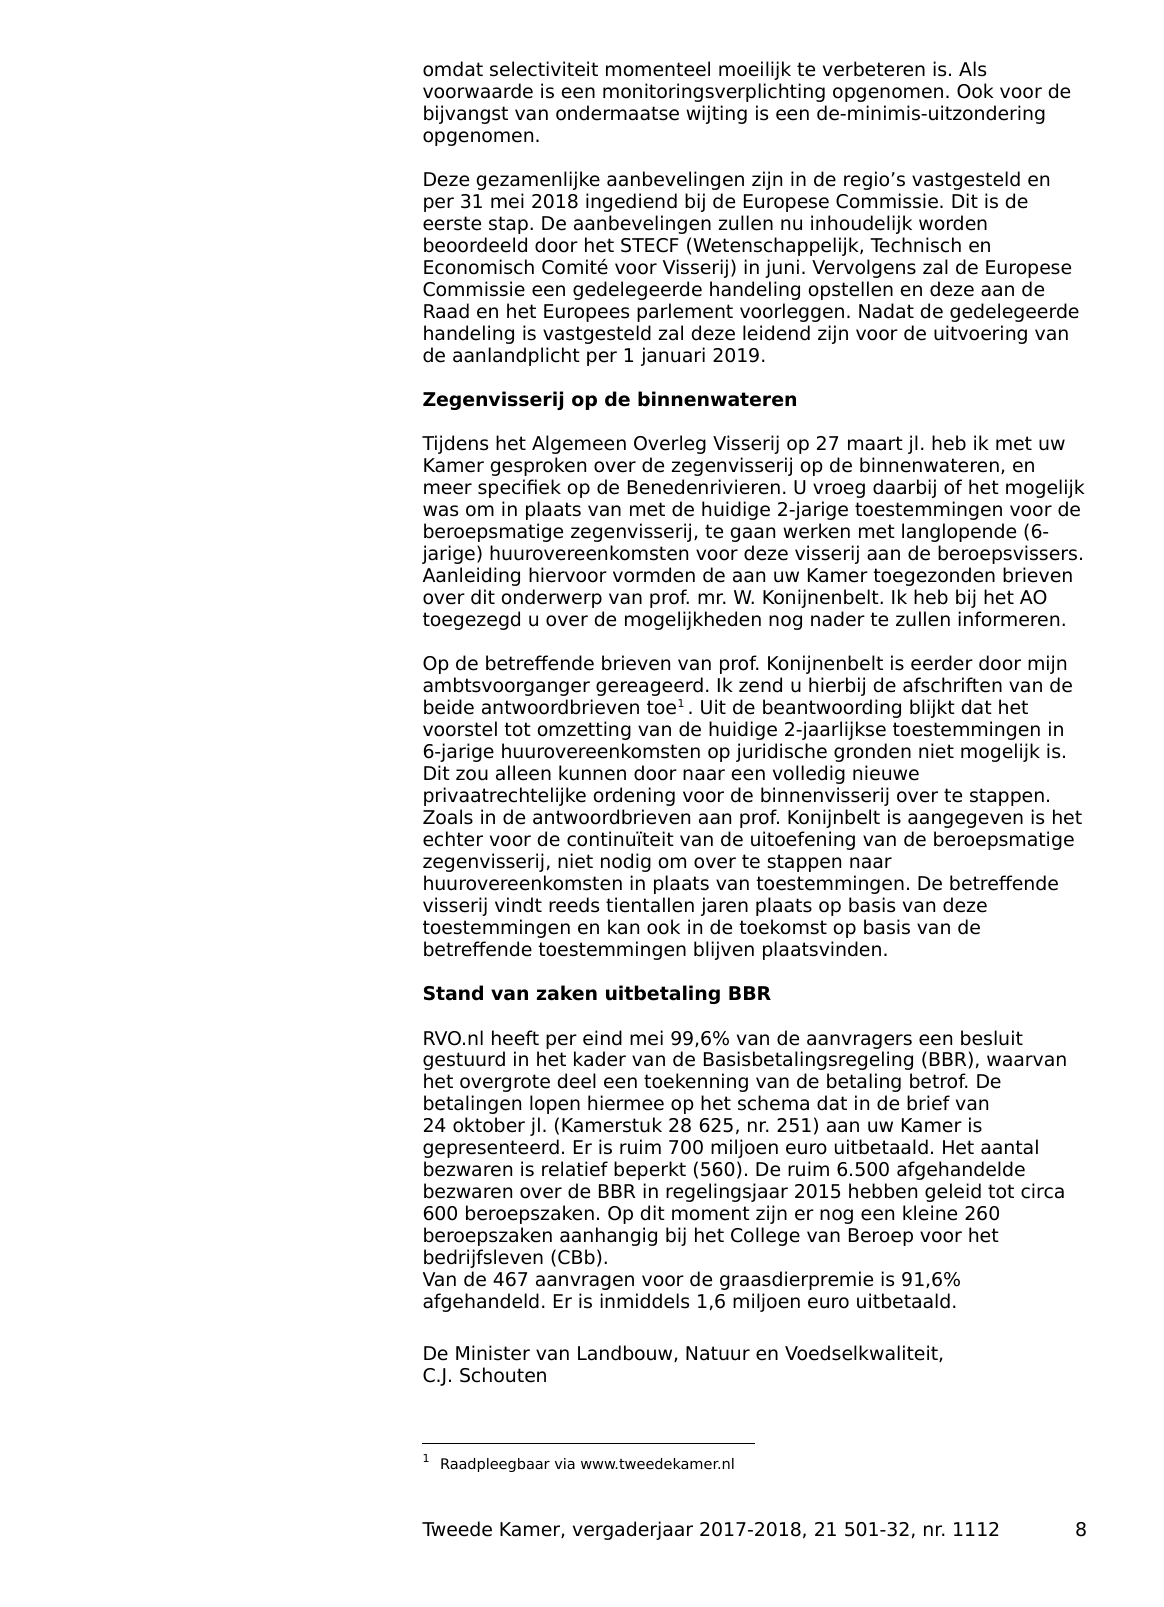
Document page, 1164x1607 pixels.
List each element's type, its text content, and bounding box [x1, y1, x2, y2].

subtitle Stand van zaken uitbetaling BBR [422, 983, 1087, 1005]
subtitle Zegenvisserij op de binnenwateren [422, 389, 1087, 411]
text Deze gezamenlijke aanbevelingen zijn in de regio’s vastgesteld en per 31 mei 2018 ingediend bij de Europese Commissie. Dit is de eerste stap. De aanbevelingen zullen nu inhoudelijk worden beoordeeld door het STECF (Wetenschappelijk, Technisch en Economisch Comité voor Visserij) in juni. Vervolgens zal de Europese Commissie een gedelegeerde handeling opstellen en deze aan de Raad en het Europees parlement voorleggen. Nadat de gedelegeerde handeling is vastgesteld zal deze leidend zijn voor de uitvoering van de aanlandplicht per 1 januari 2019. [422, 169, 1087, 367]
text Tijdens het Algemeen Overleg Visserij op 27 maart jl. heb ik met uw Kamer gesproken over de zegenvisserij op de binnenwateren, en meer specifiek op de Benedenrivieren. U vroeg daarbij of het mogelijk was om in plaats van met de huidige 2-jarige toestemmingen voor de beroepsmatige zegenvisserij, te gaan werken met langlopende (6-jarige) huurovereenkomsten voor deze visserij aan de beroepsvissers. Aanleiding hiervoor vormden de aan uw Kamer toegezonden brieven over dit onderwerp van prof. mr. W. Konijnenbelt. Ik heb bij het AO toegezegd u over de mogelijkheden nog nader te zullen informeren. [422, 433, 1087, 631]
text Op de betreffende brieven van prof. Konijnenbelt is eerder door mijn ambtsvoorganger gereageerd. Ik zend u hierbij de afschriften van de beide antwoordbrieven toe. Uit de beantwoording blijkt dat het voorstel tot omzetting van de huidige 2-jaarlijkse toestemmingen in 6-jarige huurovereenkomsten op juridische gronden niet mogelijk is. Dit zou alleen kunnen door naar een volledig nieuwe privaatrechtelijke ordening voor de binnenvisserij over te stappen. Zoals in de antwoordbrieven aan prof. Konijnbelt is aangegeven is het echter voor de continuïteit van de uitoefening van de beroepsmatige zegenvisserij, niet nodig om over te stappen naar huurovereenkomsten in plaats van toestemmingen. De betreffende visserij vindt reeds tientallen jaren plaats op basis van deze toestemmingen en kan ook in de toekomst op basis van de betreffende toestemmingen blijven plaatsvinden. [422, 653, 1087, 961]
text RVO.nl heeft per eind mei 99,6% van de aanvragers een besluit gestuurd in het kader van de Basisbetalingsregeling (BBR), waarvan het overgrote deel een toekenning van de betaling betrof. De betalingen lopen hiermee op het schema dat in de brief van 24 oktober jl. (Kamerstuk 28 625, nr. 251) aan uw Kamer is gepresenteerd. Er is ruim 700 miljoen euro uitbetaald. Het aantal bezwaren is relatief beperkt (560). De ruim 6.500 afgehandelde bezwaren over de BBR in regelingsjaar 2015 hebben geleid tot circa 600 beroepszaken. Op dit moment zijn er nog een kleine 260 beroepszaken aanhangig bij het College van Beroep voor het bedrijfsleven (CBb). [422, 1027, 1087, 1269]
text omdat selectiviteit momenteel moeilijk te verbeteren is. Als voorwaarde is een monitoringsverplichting opgenomen. Ook voor de bijvangst van ondermaatse wijting is een de-minimis-uitzondering opgenomen. [422, 59, 1087, 147]
text De Minister van Landbouw, Natuur en Voedselkwaliteit, C.J. Schouten [422, 1343, 1087, 1387]
text Raadpleegbaar via www.tweedekamer.nl [422, 1452, 1087, 1474]
text Van de 467 aanvragen voor de graasdierpremie is 91,6% afgehandeld. Er is inmiddels 1,6 miljoen euro uitbetaald. [422, 1269, 1087, 1313]
